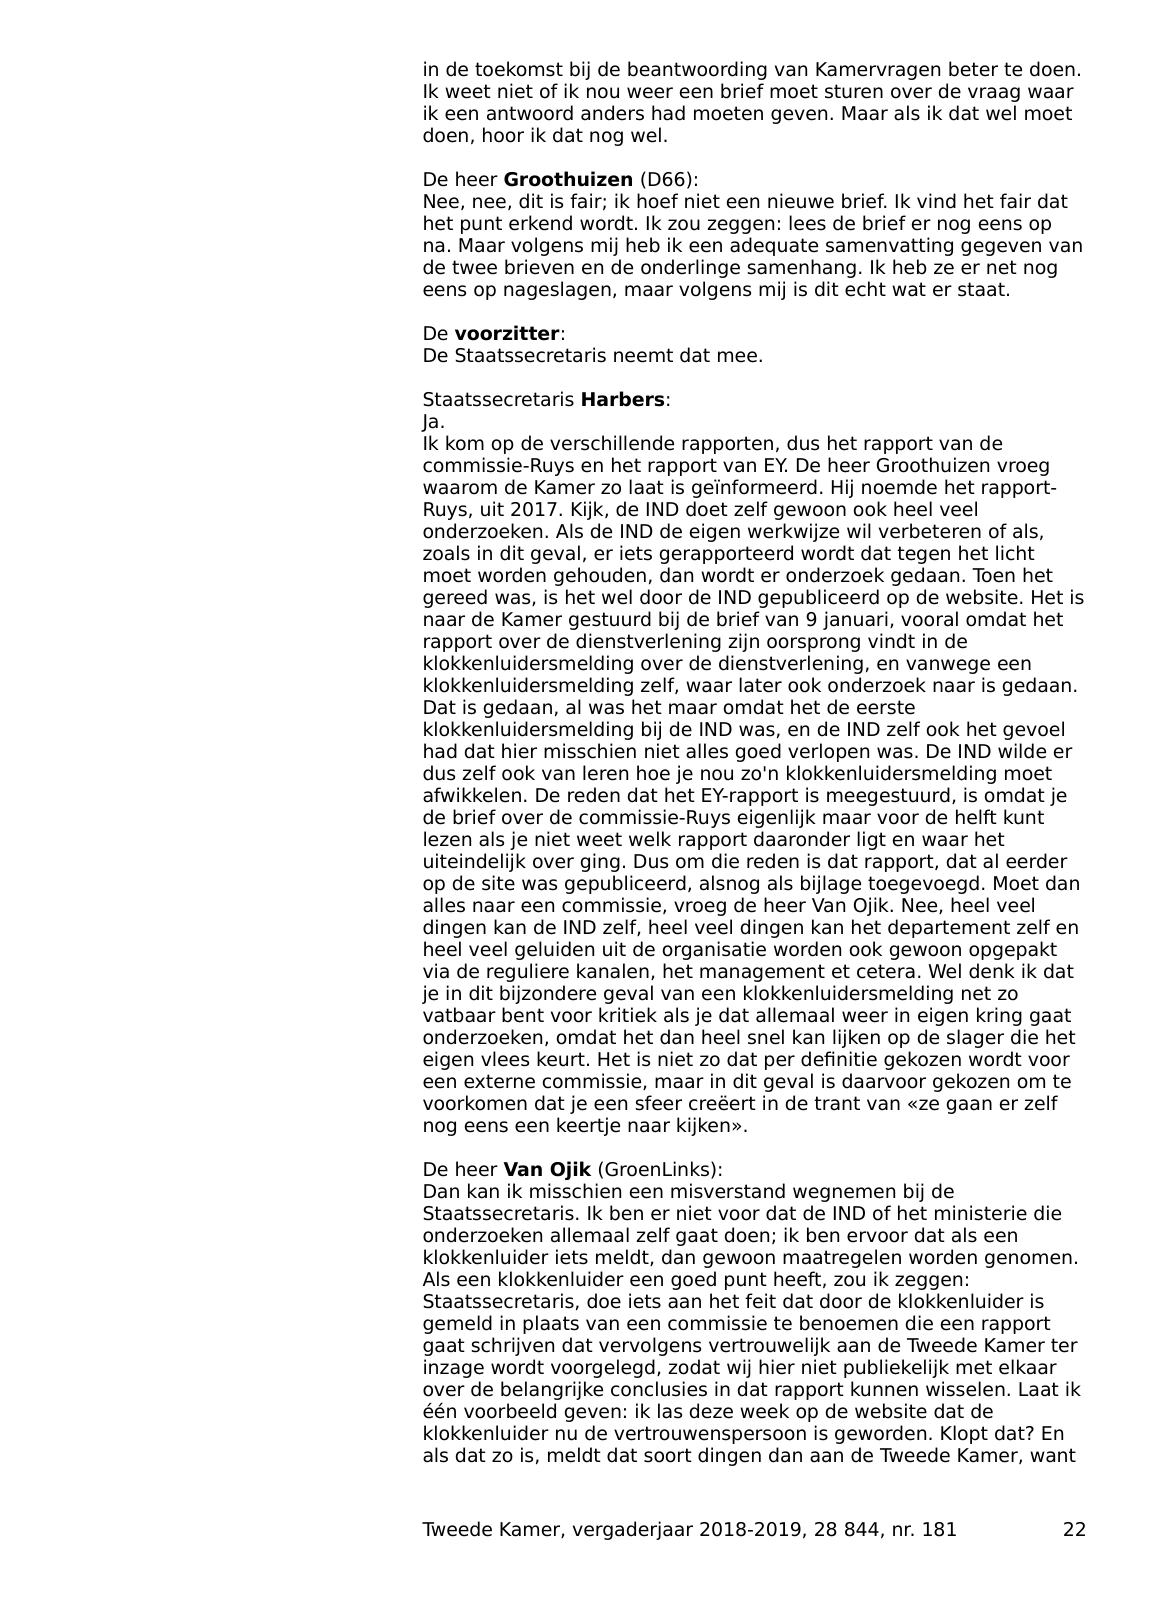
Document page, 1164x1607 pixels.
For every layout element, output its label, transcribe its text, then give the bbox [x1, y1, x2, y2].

text Staatssecretaris Harbers: [422, 389, 1087, 411]
text Nee, nee, dit is fair; ik hoef niet een nieuwe brief. Ik vind het fair dat het punt erkend wordt. Ik zou zeggen: lees de brief er nog eens op na. Maar volgens mij heb ik een adequate samenvatting gegeven van de twee brieven en de onderlinge samenhang. Ik heb ze er net nog eens op nageslagen, maar volgens mij is dit echt wat er staat. [422, 191, 1087, 301]
text Dan kan ik misschien een misverstand wegnemen bij de Staatssecretaris. Ik ben er niet voor dat de IND of het ministerie die onderzoeken allemaal zelf gaat doen; ik ben ervoor dat als een klokkenluider iets meldt, dan gewoon maatregelen worden genomen. Als een klokkenluider een goed punt heeft, zou ik zeggen: Staatssecretaris, doe iets aan het feit dat door de klokkenluider is gemeld in plaats van een commissie te benoemen die een rapport gaat schrijven dat vervolgens vertrouwelijk aan de Tweede Kamer ter inzage wordt voorgelegd, zodat wij hier niet publiekelijk met elkaar over de belangrijke conclusies in dat rapport kunnen wisselen. Laat ik één voorbeeld geven: ik las deze week op de website dat de klokkenluider nu de vertrouwenspersoon is geworden. Klopt dat? En als dat zo is, meldt dat soort dingen dan aan de Tweede Kamer, want [422, 1181, 1087, 1467]
text De Staatssecretaris neemt dat mee. [422, 345, 1087, 367]
text De heer Groothuizen (D66): [422, 169, 1087, 191]
text Ja. [422, 411, 1087, 433]
text in de toekomst bij de beantwoording van Kamervragen beter te doen. Ik weet niet of ik nou weer een brief moet sturen over de vraag waar ik een antwoord anders had moeten geven. Maar als ik dat wel moet doen, hoor ik dat nog wel. [422, 59, 1087, 147]
text Ik kom op de verschillende rapporten, dus het rapport van de commissie-Ruys en het rapport van EY. De heer Groothuizen vroeg waarom de Kamer zo laat is geïnformeerd. Hij noemde het rapport-Ruys, uit 2017. Kijk, de IND doet zelf gewoon ook heel veel onderzoeken. Als de IND de eigen werkwijze wil verbeteren of als, zoals in dit geval, er iets gerapporteerd wordt dat tegen het licht moet worden gehouden, dan wordt er onderzoek gedaan. Toen het gereed was, is het wel door de IND gepubliceerd op de website. Het is naar de Kamer gestuurd bij de brief van 9 januari, vooral omdat het rapport over de dienstverlening zijn oorsprong vindt in de klokkenluidersmelding over de dienstverlening, en vanwege een klokkenluidersmelding zelf, waar later ook onderzoek naar is gedaan. Dat is gedaan, al was het maar omdat het de eerste klokkenluidersmelding bij de IND was, en de IND zelf ook het gevoel had dat hier misschien niet alles goed verlopen was. De IND wilde er dus zelf ook van leren hoe je nou zo'n klokkenluidersmelding moet afwikkelen. De reden dat het EY-rapport is meegestuurd, is omdat je de brief over de commissie-Ruys eigenlijk maar voor de helft kunt lezen als je niet weet welk rapport daaronder ligt en waar het uiteindelijk over ging. Dus om die reden is dat rapport, dat al eerder op de site was gepubliceerd, alsnog als bijlage toegevoegd. Moet dan alles naar een commissie, vroeg de heer Van Ojik. Nee, heel veel dingen kan de IND zelf, heel veel dingen kan het departement zelf en heel veel geluiden uit de organisatie worden ook gewoon opgepakt via de reguliere kanalen, het management et cetera. Wel denk ik dat je in dit bijzondere geval van een klokkenluidersmelding net zo vatbaar bent voor kritiek als je dat allemaal weer in eigen kring gaat onderzoeken, omdat het dan heel snel kan lijken op de slager die het eigen vlees keurt. Het is niet zo dat per definitie gekozen wordt voor een externe commissie, maar in dit geval is daarvoor gekozen om te voorkomen dat je een sfeer creëert in de trant van «ze gaan er zelf nog eens een keertje naar kijken». [422, 433, 1087, 1137]
text De heer Van Ojik (GroenLinks): [422, 1159, 1087, 1181]
text De voorzitter: [422, 323, 1087, 345]
